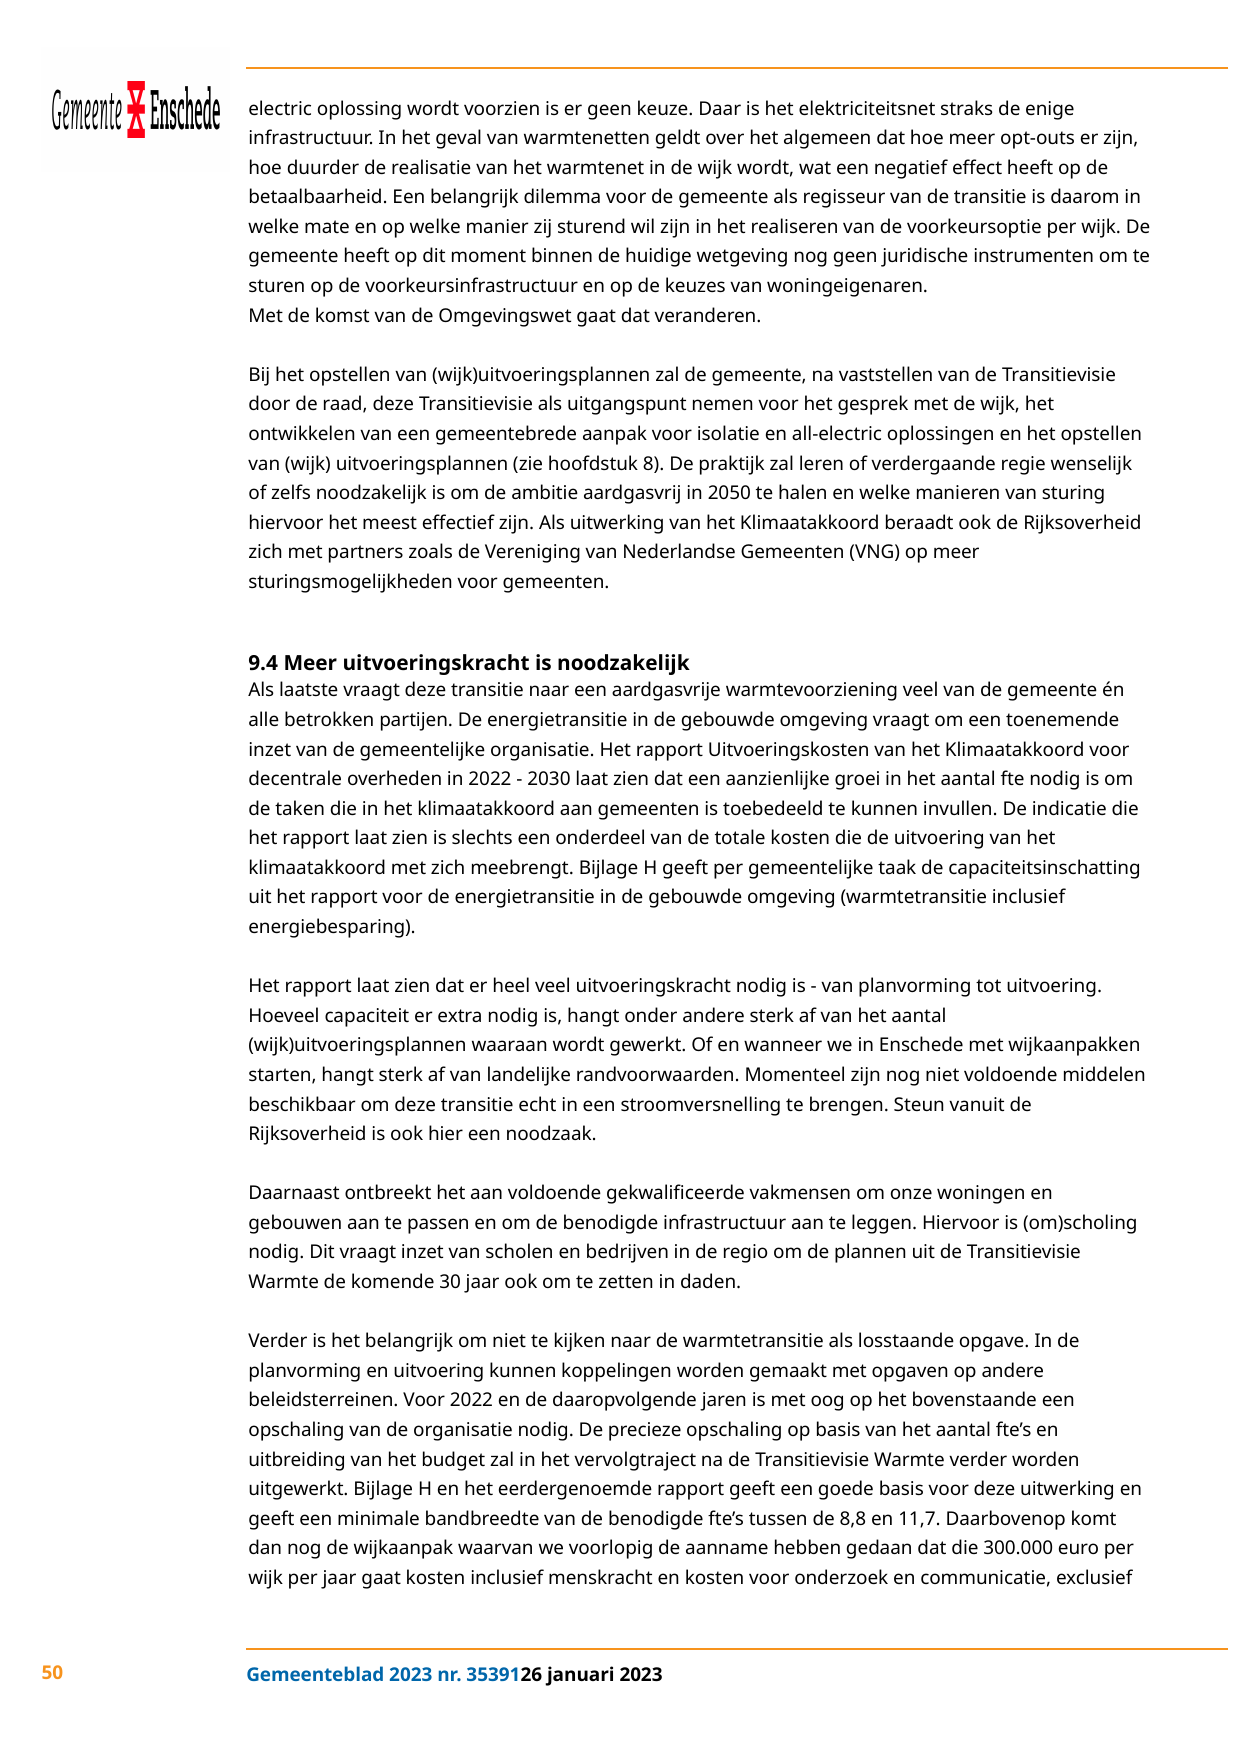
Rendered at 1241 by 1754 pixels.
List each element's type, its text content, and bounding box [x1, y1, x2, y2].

text Het rapport laat zien dat er heel veel uitvoeringskracht nodig is - van planvorming tot uitvoering. Hoeveel capaciteit er extra nodig is, hangt onder andere sterk af van het aantal (wijk)uitvoeringsplannen waaraan wordt gewerkt. Of en wanneer we in Enschede met wijkaanpakken starten, hangt sterk af van landelijke randvoorwaarden. Momenteel zijn nog niet voldoende middelen beschikbaar om deze transitie echt in een stroomversnelling te brengen. Steun vanuit de Rijksoverheid is ook hier een noodzaak. [248, 972, 1152, 1146]
text Als laatste vraagt deze transitie naar een aardgasvrije warmtevoorziening veel van de gemeente én alle betrokken partijen. De energietransitie in de gebouwde omgeving vraagt om een toenemende inzet van de gemeentelijke organisatie. Het rapport Uitvoeringskosten van het Klimaatakkoord voor decentrale overheden in 2022 - 2030 laat zien dat een aanzienlijke groei in het aantal fte nodig is om de taken die in het klimaatakkoord aan gemeenten is toebedeeld te kunnen invullen. De indicatie die het rapport laat zien is slechts een onderdeel van de totale kosten die de uitvoering van het klimaatakkoord met zich meebrengt. Bijlage H geeft per gemeentelijke taak de capaciteitsinschatting uit het rapport voor de energietransitie in de gebouwde omgeving (warmtetransitie inclusief energiebesparing). [248, 677, 1152, 939]
text 9.4 Meer uitvoeringskracht is noodzakelijk [248, 648, 1152, 677]
text Verder is het belangrijk om niet te kijken naar de warmtetransitie als losstaande opgave. In de planvorming en uitvoering kunnen koppelingen worden gemaakt met opgaven op andere beleidsterreinen. Voor 2022 en de daaropvolgende jaren is met oog op het bovenstaande een opschaling van de organisatie nodig. De precieze opschaling op basis van het aantal fte’s en uitbreiding van het budget zal in het vervolgtraject na de Transitievisie Warmte verder worden uitgewerkt. Bijlage H en het eerdergenoemde rapport geeft een goede basis voor deze uitwerking en geeft een minimale bandbreedte van de benodigde fte’s tussen de 8,8 en 11,7. Daarbovenop komt dan nog de wijkaanpak waarvan we voorlopig de aanname hebben gedaan dat die 300.000 euro per wijk per jaar gaat kosten inclusief menskracht en kosten voor onderzoek en communicatie, exclusief [248, 1327, 1152, 1590]
text Daarnaast ontbreekt het aan voldoende gekwalificeerde vakmensen om onze woningen en gebouwen aan te passen en om de benodigde infrastructuur aan te leggen. Hiervoor is (om)scholing nodig. Dit vraagt inzet van scholen en bedrijven in de regio om de plannen uit de Transitievisie Warmte de komende 30 jaar ook om te zetten in daden. [248, 1179, 1152, 1294]
picture [41, 47, 231, 172]
text Met de komst van de Omgevingswet gaat dat veranderen. [248, 302, 1152, 328]
text Bij het opstellen van (wijk)uitvoeringsplannen zal de gemeente, na vaststellen van de Transitievisie door de raad, deze Transitievisie als uitgangspunt nemen voor het gesprek met de wijk, het ontwikkelen van een gemeentebrede aanpak voor isolatie en all-electric oplossingen en het opstellen van (wijk) uitvoeringsplannen (zie hoofdstuk 8). De praktijk zal leren of verdergaande regie wenselijk of zelfs noodzakelijk is om de ambitie aardgasvrij in 2050 te halen en welke manieren van sturing hiervoor het meest effectief zijn. Als uitwerking van het Klimaatakkoord beraadt ook de Rijksoverheid zich met partners zoals de Vereniging van Nederlandse Gemeenten (VNG) op meer sturingsmogelijkheden voor gemeenten. [248, 361, 1152, 594]
text electric oplossing wordt voorzien is er geen keuze. Daar is het elektriciteitsnet straks de enige infrastructuur. In het geval van warmtenetten geldt over het algemeen dat hoe meer opt-outs er zijn, hoe duurder de realisatie van het warmtenet in de wijk wordt, wat een negatief effect heeft op de betaalbaarheid. Een belangrijk dilemma voor de gemeente als regisseur van de transitie is daarom in welke mate en op welke manier zij sturend wil zijn in het realiseren van de voorkeursoptie per wijk. De gemeente heeft op dit moment binnen de huidige wetgeving nog geen juridische instrumenten om te sturen op de voorkeursinfrastructuur en op de keuzes van woningeigenaren. [248, 95, 1152, 298]
